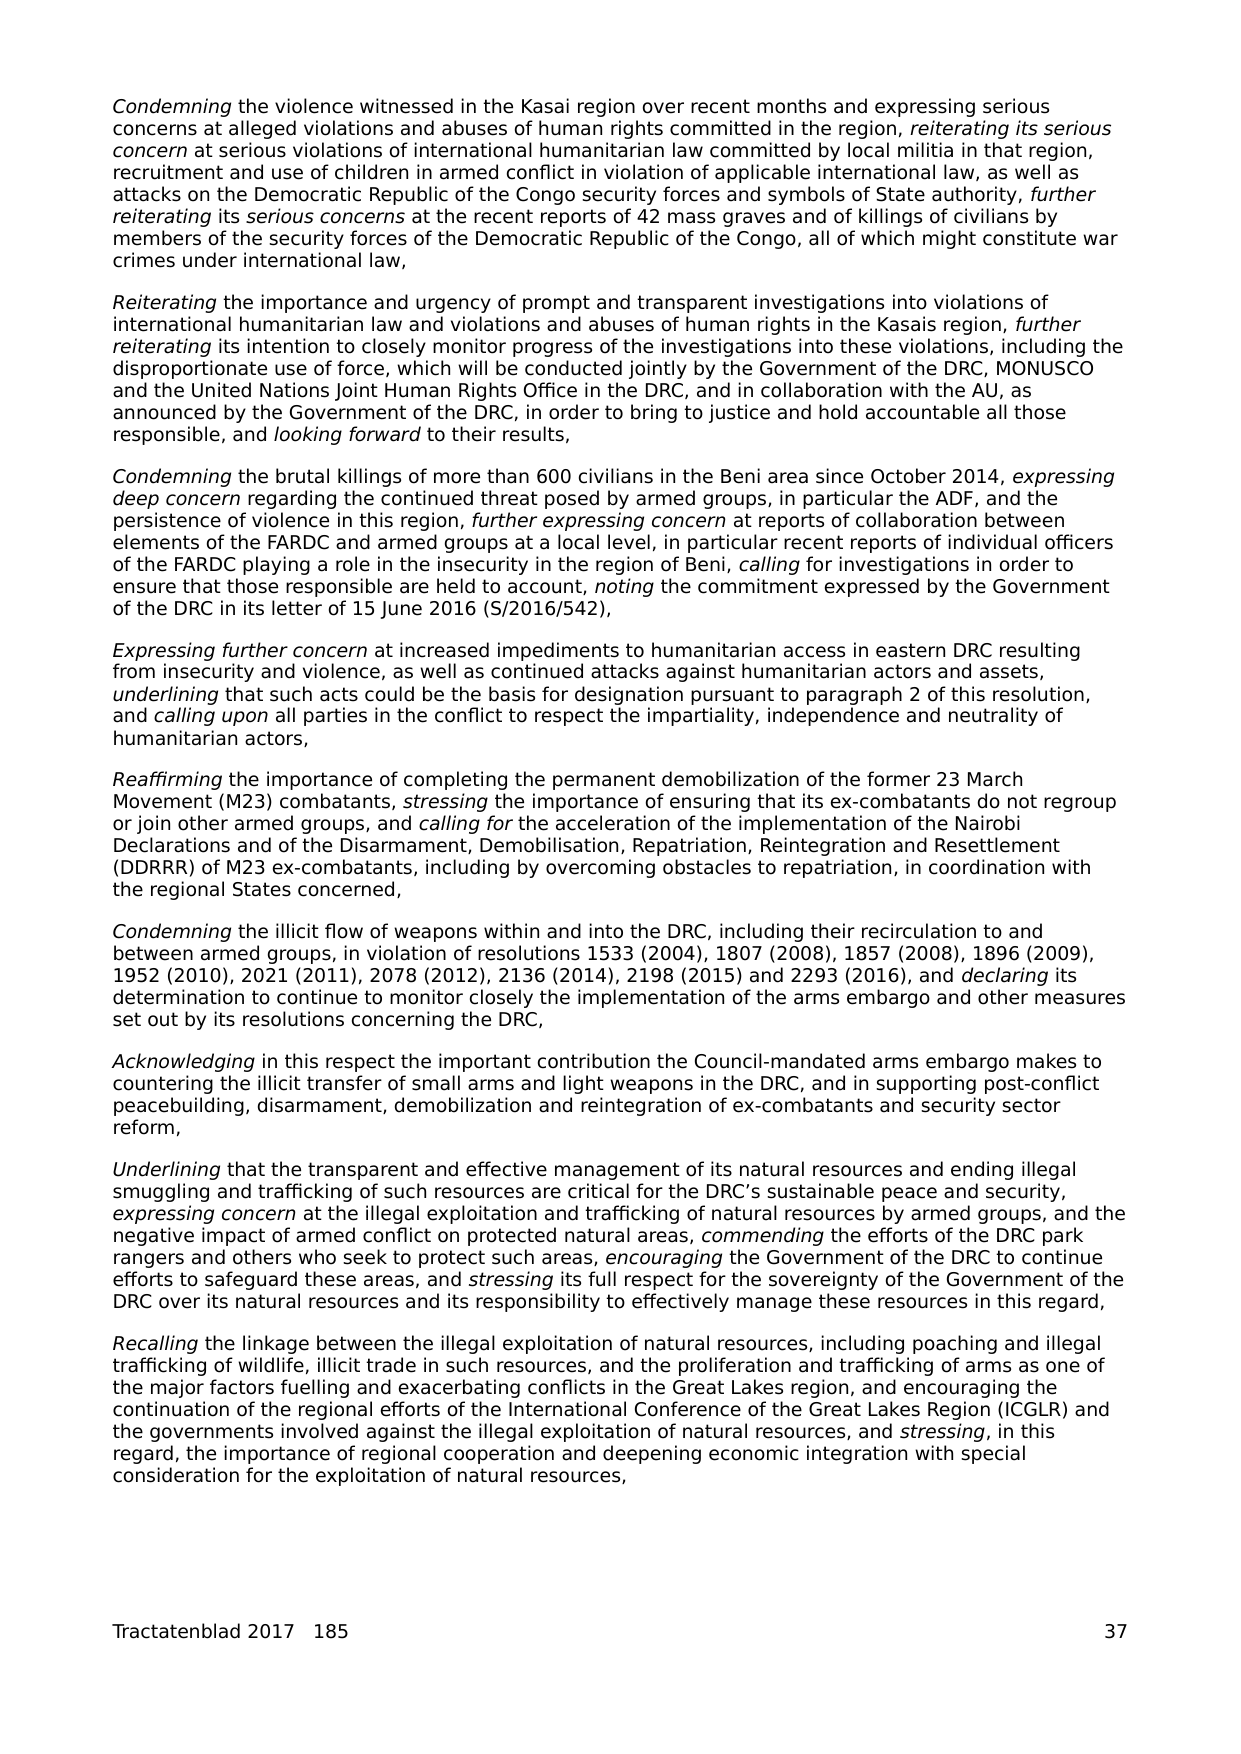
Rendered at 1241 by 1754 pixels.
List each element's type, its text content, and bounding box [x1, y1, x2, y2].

text Condemning the violence witnessed in the Kasai region over recent months and expressing serious concerns at alleged violations and abuses of human rights committed in the region, reiterating its serious concern at serious violations of international humanitarian law committed by local militia in that region, recruitment and use of children in armed conflict in violation of applicable international law, as well as attacks on the Democratic Republic of the Congo security forces and symbols of State authority, further reiterating its serious concerns at the recent reports of 42 mass graves and of killings of civilians by members of the security forces of the Democratic Republic of the Congo, all of which might constitute war crimes under international law, [112, 96, 1128, 272]
text Expressing further concern at increased impediments to humanitarian access in eastern DRC resulting from insecurity and violence, as well as continued attacks against humanitarian actors and assets, underlining that such acts could be the basis for designation pursuant to paragraph 2 of this resolution, and calling upon all parties in the conflict to respect the impartiality, independence and neutrality of humanitarian actors, [112, 639, 1128, 749]
text Underlining that the transparent and effective management of its natural resources and ending illegal smuggling and trafficking of such resources are critical for the DRC’s sustainable peace and security, expressing concern at the illegal exploitation and trafficking of natural resources by armed groups, and the negative impact of armed conflict on protected natural areas, commending the efforts of the DRC park rangers and others who seek to protect such areas, encouraging the Government of the DRC to continue efforts to safeguard these areas, and stressing its full respect for the sovereignty of the Government of the DRC over its natural resources and its responsibility to effectively manage these resources in this regard, [112, 1159, 1128, 1313]
text Reaffirming the importance of completing the permanent demobilization of the former 23 March Movement (M23) combatants, stressing the importance of ensuring that its ex-combatants do not regroup or join other armed groups, and calling for the acceleration of the implementation of the Nairobi Declarations and of the Disarmament, Demobilisation, Repatriation, Reintegration and Resettlement (DDRRR) of M23 ex-combatants, including by overcoming obstacles to repatriation, in coordination with the regional States concerned, [112, 769, 1128, 901]
text Condemning the illicit flow of weapons within and into the DRC, including their recirculation to and between armed groups, in violation of resolutions 1533 (2004), 1807 (2008), 1857 (2008), 1896 (2009), 1952 (2010), 2021 (2011), 2078 (2012), 2136 (2014), 2198 (2015) and 2293 (2016), and declaring its determination to continue to monitor closely the implementation of the arms embargo and other measures set out by its resolutions concerning the DRC, [112, 921, 1128, 1031]
text Recalling the linkage between the illegal exploitation of natural resources, including poaching and illegal trafficking of wildlife, illicit trade in such resources, and the proliferation and trafficking of arms as one of the major factors fuelling and exacerbating conflicts in the Great Lakes region, and encouraging the continuation of the regional efforts of the International Conference of the Great Lakes Region (ICGLR) and the governments involved against the illegal exploitation of natural resources, and stressing, in this regard, the importance of regional cooperation and deepening economic integration with special consideration for the exploitation of natural resources, [112, 1333, 1128, 1487]
text Reiterating the importance and urgency of prompt and transparent investigations into violations of international humanitarian law and violations and abuses of human rights in the Kasais region, further reiterating its intention to closely monitor progress of the investigations into these violations, including the disproportionate use of force, which will be conducted jointly by the Government of the DRC, MONUSCO and the United Nations Joint Human Rights Office in the DRC, and in collaboration with the AU, as announced by the Government of the DRC, in order to bring to justice and hold accountable all those responsible, and looking forward to their results, [112, 292, 1128, 446]
text Acknowledging in this respect the important contribution the Council-mandated arms embargo makes to countering the illicit transfer of small arms and light weapons in the DRC, and in supporting post-conflict peacebuilding, disarmament, demobilization and reintegration of ex-combatants and security sector reform, [112, 1051, 1128, 1139]
text Condemning the brutal killings of more than 600 civilians in the Beni area since October 2014, expressing deep concern regarding the continued threat posed by armed groups, in particular the ADF, and the persistence of violence in this region, further expressing concern at reports of collaboration between elements of the FARDC and armed groups at a local level, in particular recent reports of individual officers of the FARDC playing a role in the insecurity in the region of Beni, calling for investigations in order to ensure that those responsible are held to account, noting the commitment expressed by the Government of the DRC in its letter of 15 June 2016 (S/2016/542), [112, 466, 1128, 619]
